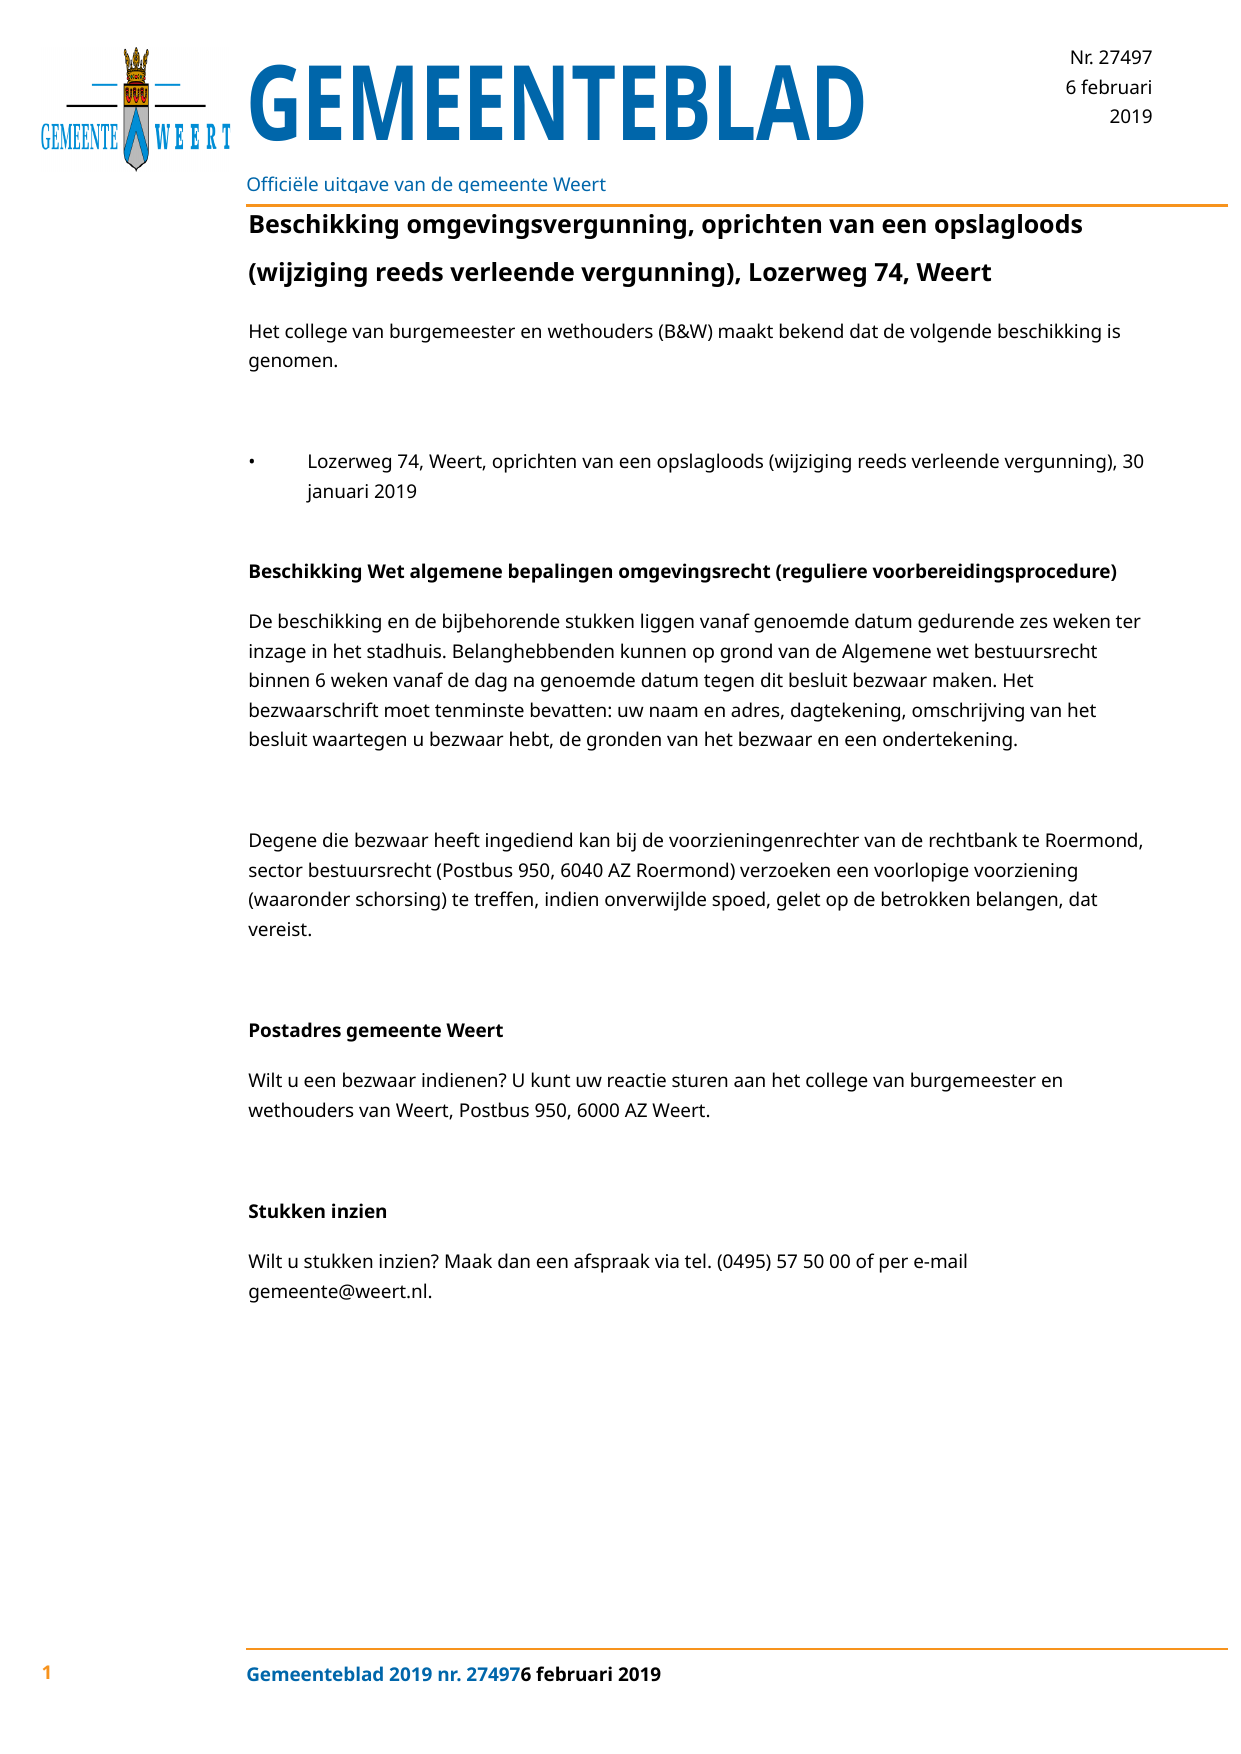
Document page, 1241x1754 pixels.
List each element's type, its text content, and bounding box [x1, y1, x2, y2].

text Postadres gemeente Weert [248, 1017, 1152, 1043]
list Lozerweg 74, Weert, oprichten van een opslagloods (wijziging reeds verleende vergunning), 30 januari 2019 [248, 448, 1152, 504]
text Beschikking omgevingsvergunning, oprichten van een opslagloods (wijziging reeds verleende vergunning), Lozerweg 74, Weert [248, 207, 1152, 288]
text Beschikking Wet algemene bepalingen omgevingsrecht (reguliere voorbereidingsprocedure) [248, 558, 1152, 584]
text Wilt u stukken inzien? Maak dan een afspraak via tel. (0495) 57 50 00 of per e-mail gemeente@weert.nl. [248, 1248, 1152, 1304]
text Het college van burgemeester en wethouders (B&W) maakt bekend dat de volgende beschikking is genomen. [248, 318, 1152, 373]
text Degene die bezwaar heeft ingediend kan bij de voorzieningenrechter van de rechtbank te Roermond, sector bestuursrecht (Postbus 950, 6040 AZ Roermond) verzoeken een voorlopige voorziening (waaronder schorsing) te treffen, indien onverwijlde spoed, gelet op de betrokken belangen, dat vereist. [248, 827, 1152, 942]
text Stukken inzien [248, 1198, 1152, 1224]
text Wilt u een bezwaar indienen? U kunt uw reactie sturen aan het college van burgemeester en wethouders van Weert, Postbus 950, 6000 AZ Weert. [248, 1067, 1152, 1123]
text De beschikking en de bijbehorende stukken liggen vanaf genoemde datum gedurende zes weken ter inzage in het stadhuis. Belanghebbenden kunnen op grond van de Algemene wet bestuursrecht binnen 6 weken vanaf de dag na genoemde datum tegen dit besluit bezwaar maken. Het bezwaarschrift moet tenminste bevatten: uw naam en adres, dagtekening, omschrijving van het besluit waartegen u bezwaar hebt, de gronden van het bezwaar en een ondertekening. [248, 608, 1152, 752]
picture [41, 47, 231, 172]
